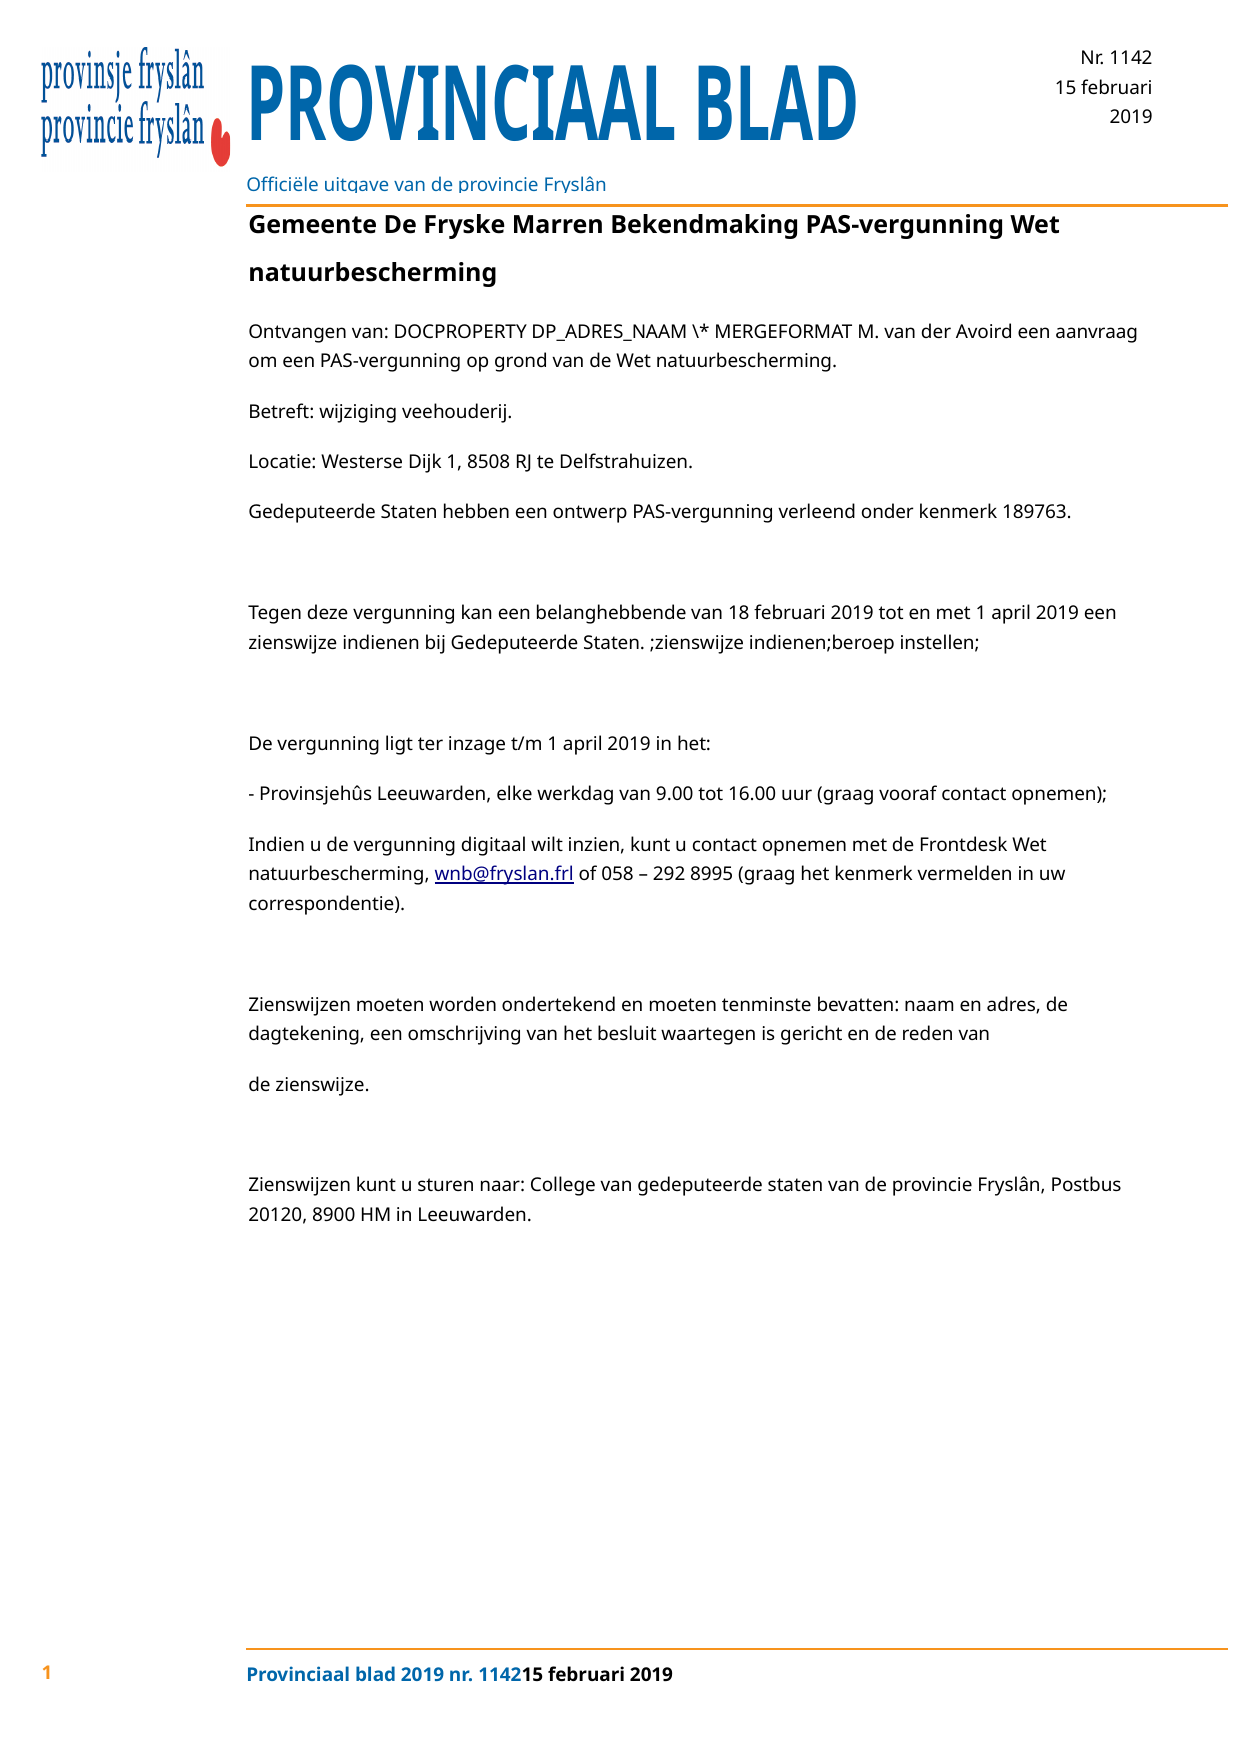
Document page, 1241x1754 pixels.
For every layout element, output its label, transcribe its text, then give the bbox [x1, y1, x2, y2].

text Zienswijzen moeten worden ondertekend en moeten tenminste bevatten: naam en adres, de dagtekening, een omschrijving van het besluit waartegen is gericht en de reden van [248, 991, 1152, 1046]
text - Provinsjehûs Leeuwarden, elke werkdag van 9.00 tot 16.00 uur (graag vooraf contact opnemen); [248, 780, 1152, 806]
text Zienswijzen kunt u sturen naar: College van gedeputeerde staten van de provincie Fryslân, Postbus 20120, 8900 HM in Leeuwarden. [248, 1172, 1152, 1227]
text Locatie: Westerse Dijk 1, 8508 RJ te Delfstrahuizen. [248, 448, 1152, 474]
text De vergunning ligt ter inzage t/m 1 april 2019 in het: [248, 730, 1152, 756]
text Ontvangen van: DOCPROPERTY DP_ADRES_NAAM \* MERGEFORMAT M. van der Avoird een aanvraag om een PAS-vergunning op grond van de Wet natuurbescherming. [248, 318, 1152, 373]
text Gedeputeerde Staten hebben een ontwerp PAS-vergunning verleend onder kenmerk 189763. [248, 499, 1152, 524]
text Tegen deze vergunning kan een belanghebbende van 18 februari 2019 tot en met 1 april 2019 een zienswijze indienen bij Gedeputeerde Staten. ;zienswijze indienen;beroep instellen; [248, 599, 1152, 655]
picture [41, 47, 231, 172]
text Betreft: wijziging veehouderij. [248, 398, 1152, 424]
text de zienswijze. [248, 1071, 1152, 1097]
text Gemeente De Fryske Marren Bekendmaking PAS-vergunning Wet natuurbescherming [248, 207, 1152, 288]
text Indien u de vergunning digitaal wilt inzien, kunt u contact opnemen met de Frontdesk Wet natuurbescherming, wnb@fryslan.frl of 058 – 292 8995 (graag het kenmerk vermelden in uw correspondentie). [248, 831, 1152, 916]
